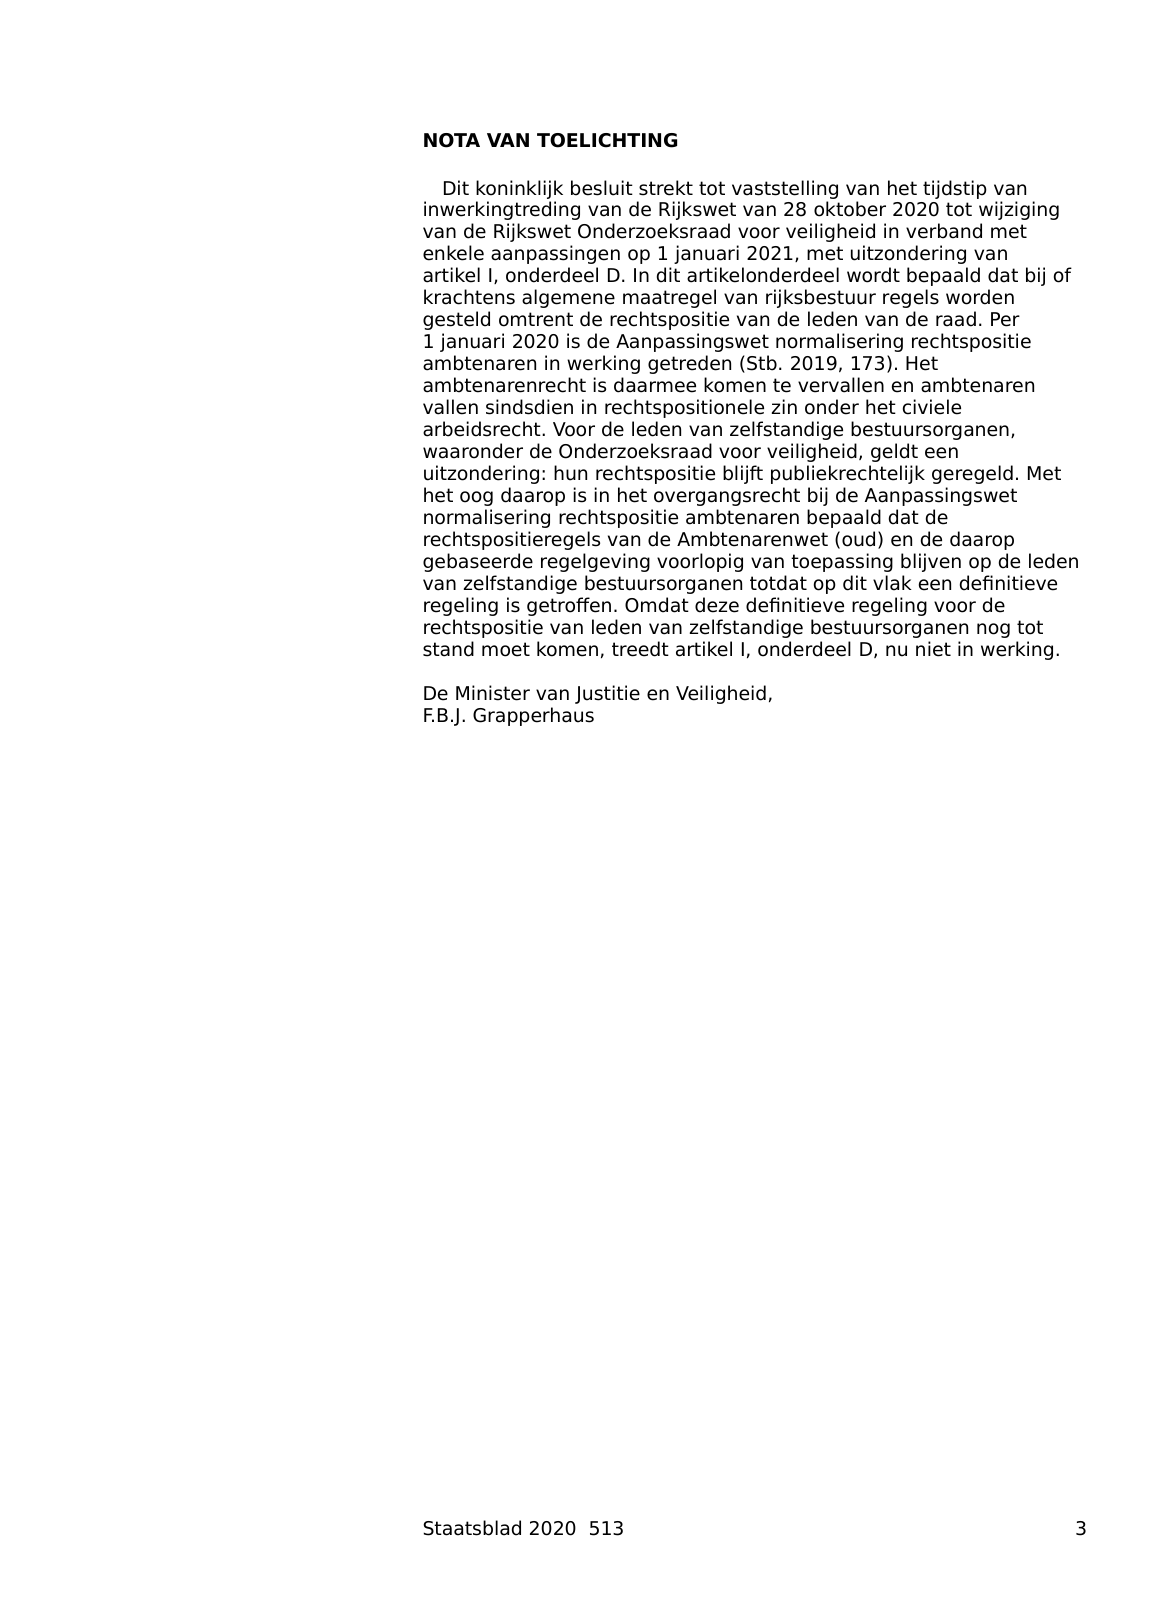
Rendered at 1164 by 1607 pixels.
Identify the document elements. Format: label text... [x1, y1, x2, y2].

subtitle NOTA VAN TOELICHTING [422, 130, 1087, 152]
text Dit koninklijk besluit strekt tot vaststelling van het tijdstip van inwerkingtreding van de Rijkswet van 28 oktober 2020 tot wijziging van de Rijkswet Onderzoeksraad voor veiligheid in verband met enkele aanpassingen op 1 januari 2021, met uitzondering van artikel I, onderdeel D. In dit artikelonderdeel wordt bepaald dat bij of krachtens algemene maatregel van rijksbestuur regels worden gesteld omtrent de rechtspositie van de leden van de raad. Per 1 januari 2020 is de Aanpassingswet normalisering rechtspositie ambtenaren in werking getreden (Stb. 2019, 173). Het ambtenarenrecht is daarmee komen te vervallen en ambtenaren vallen sindsdien in rechtspositionele zin onder het civiele arbeidsrecht. Voor de leden van zelfstandige bestuursorganen, waaronder de Onderzoeksraad voor veiligheid, geldt een uitzondering: hun rechtspositie blijft publiekrechtelijk geregeld. Met het oog daarop is in het overgangsrecht bij de Aanpassingswet normalisering rechtspositie ambtenaren bepaald dat de rechtspositieregels van de Ambtenarenwet (oud) en de daarop gebaseerde regelgeving voorlopig van toepassing blijven op de leden van zelfstandige bestuursorganen totdat op dit vlak een definitieve regeling is getroffen. Omdat deze definitieve regeling voor de rechtspositie van leden van zelfstandige bestuursorganen nog tot stand moet komen, treedt artikel I, onderdeel D, nu niet in werking. [422, 177, 1087, 661]
text De Minister van Justitie en Veiligheid, F.B.J. Grapperhaus [422, 683, 1087, 727]
